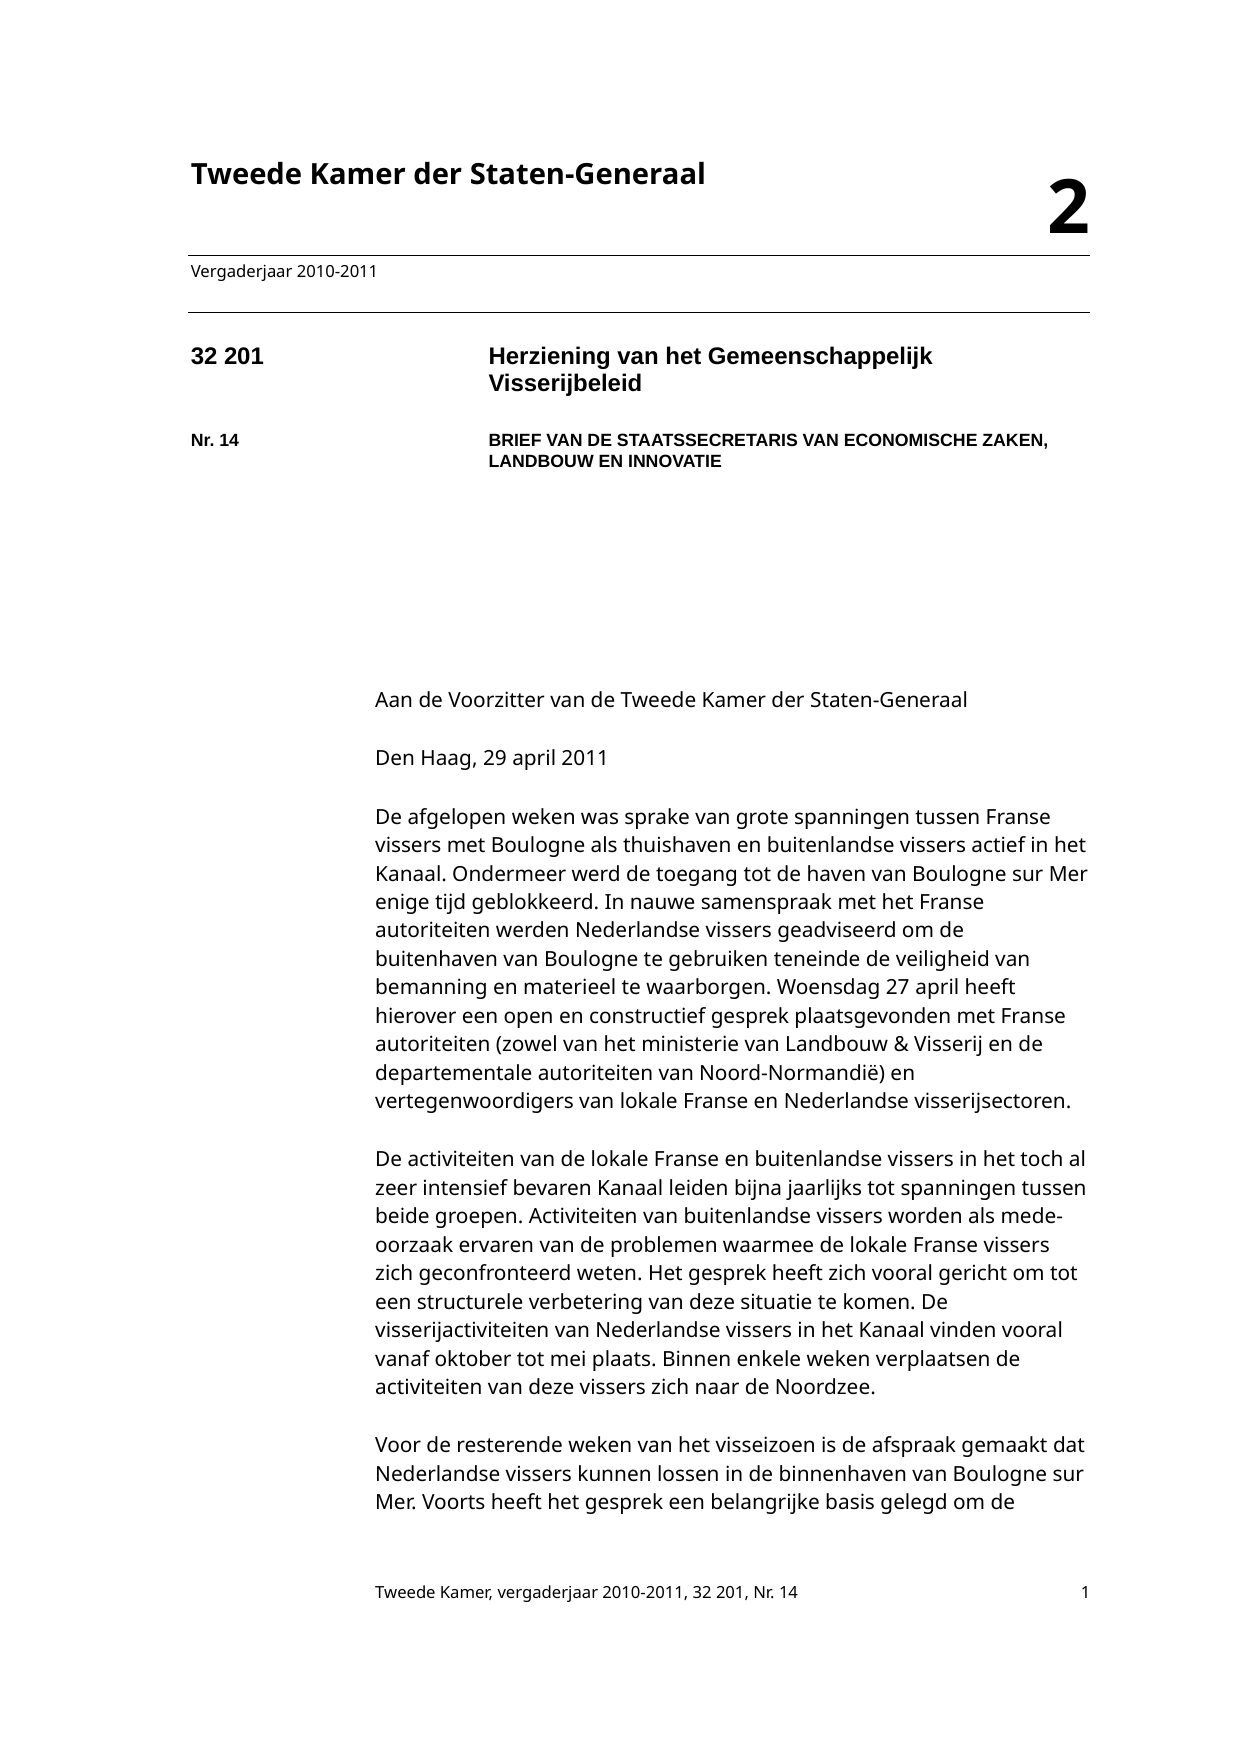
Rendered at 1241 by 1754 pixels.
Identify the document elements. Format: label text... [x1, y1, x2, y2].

text De afgelopen weken was sprake van grote spanningen tussen Franse vissers met Boulogne als thuishaven en buitenlandse vissers actief in het Kanaal. Ondermeer werd de toegang tot de haven van Boulogne sur Mer enige tijd geblokkeerd. In nauwe samenspraak met het Franse autoriteiten werden Nederlandse vissers geadviseerd om de buitenhaven van Boulogne te gebruiken teneinde de veiligheid van bemanning en materieel te waarborgen. Woensdag 27 april heeft hierover een open en constructief gesprek plaatsgevonden met Franse autoriteiten (zowel van het ministerie van Landbouw & Visserij en de departementale autoriteiten van Noord-Normandië) en vertegenwoordigers van lokale Franse en Nederlandse visserijsectoren. [375, 802, 1090, 1114]
text Aan de Voorzitter van de Tweede Kamer der Staten-Generaal [375, 685, 1090, 713]
text Voor de resterende weken van het visseizoen is de afspraak gemaakt dat Nederlandse vissers kunnen lossen in de binnenhaven van Boulogne sur Mer. Voorts heeft het gesprek een belangrijke basis gelegd om de [375, 1431, 1090, 1516]
table_cell 32 201 [188, 339, 485, 427]
table_cell [485, 256, 1090, 312]
table_header Tweede Kamer der Staten-Generaal [188, 150, 909, 255]
table_cell Nr. 14 [188, 427, 485, 566]
text Den Haag, 29 april 2011 [375, 743, 1090, 772]
text De activiteiten van de lokale Franse en buitenlandse vissers in het toch al zeer intensief bevaren Kanaal leiden bijna jaarlijks tot spanningen tussen beide groepen. Activiteiten van buitenlandse vissers worden als mede-oorzaak ervaren van de problemen waarmee de lokale Franse vissers zich geconfronteerd weten. Het gesprek heeft zich vooral gericht om tot een structurele verbetering van deze situatie te komen. De visserijactiviteiten van Nederlandse vissers in het Kanaal vinden vooral vanaf oktober tot mei plaats. Binnen enkele weken verplaatsen de activiteiten van deze vissers zich naar de Noordzee. [375, 1144, 1090, 1401]
table_cell [485, 313, 1090, 339]
table_cell [188, 313, 485, 339]
table_cell BRIEF VAN DE STAATSSECRETARIS VAN ECONOMISCHE ZAKEN, LANDBOUW EN INNOVATIE [485, 427, 1090, 566]
table_cell Herziening van het Gemeenschappelijk Visserijbeleid [485, 339, 1090, 427]
table_cell Vergaderjaar 2010-2011 [188, 256, 485, 312]
table_header 2 [910, 150, 1090, 255]
